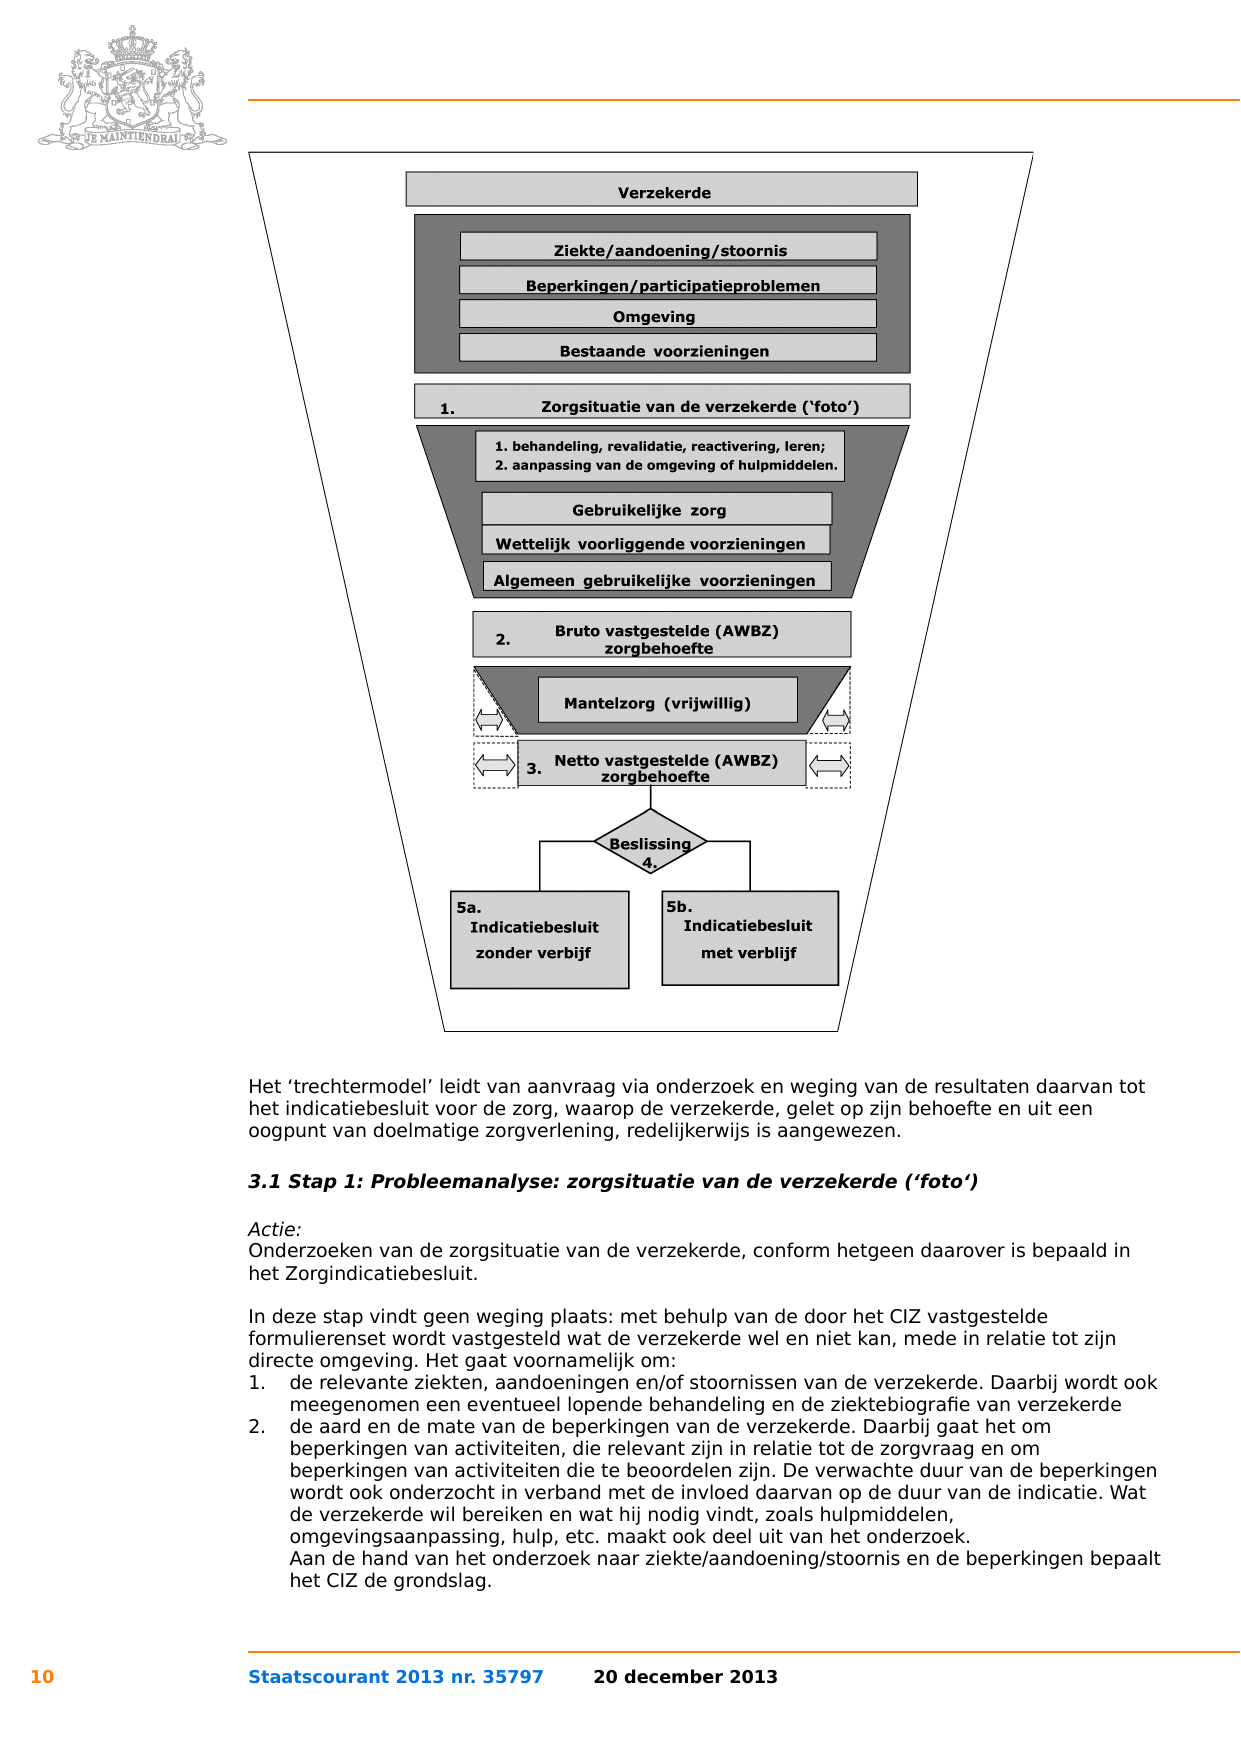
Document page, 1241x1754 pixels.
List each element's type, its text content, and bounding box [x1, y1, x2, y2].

text Aan de hand van het onderzoek naar ziekte/aandoening/stoornis en de beperkingen bepaalt het CIZ de grondslag. [289, 1548, 1163, 1592]
text Het ‘trechtermodel’ leidt van aanvraag via onderzoek en weging van de resultaten daarvan tot het indicatiebesluit voor de zorg, waarop de verzekerde, gelet op zijn behoefte en uit een oogpunt van doelmatige zorgverlening, redelijkerwijs is aangewezen. [248, 1076, 1163, 1141]
text Onderzoeken van de zorgsituatie van de verzekerde, conform hetgeen daarover is bepaald in het Zorgindicatiebesluit. [248, 1240, 1163, 1284]
text 2. de aard en de mate van de beperkingen van de verzekerde. Daarbij gaat het om beperkingen van activiteiten, die relevant zijn in relatie tot de zorgvraag en om beperkingen van activiteiten die te beoordelen zijn. De verwachte duur van de beperkingen wordt ook onderzocht in verband met de invloed daarvan op de duur van de indicatie. Wat de verzekerde wil bereiken en wat hij nodig vindt, zoals hulpmiddelen, omgevingsaanpassing, hulp, etc. maakt ook deel uit van het onderzoek. [248, 1416, 1163, 1548]
subtitle 3.1 Stap 1: Probleemanalyse: zorgsituatie van de verzekerde (‘foto‘) [248, 1171, 1163, 1193]
picture [248, 151, 1034, 1032]
text 1. de relevante ziekten, aandoeningen en/of stoornissen van de verzekerde. Daarbij wordt ook meegenomen een eventueel lopende behandeling en de ziektebiografie van verzekerde [248, 1372, 1163, 1416]
text Actie: [248, 1218, 1163, 1240]
picture [38, 25, 227, 150]
text In deze stap vindt geen weging plaats: met behulp van de door het CIZ vastgestelde formulierenset wordt vastgesteld wat de verzekerde wel en niet kan, mede in relatie tot zijn directe omgeving. Het gaat voornamelijk om: [248, 1306, 1163, 1372]
